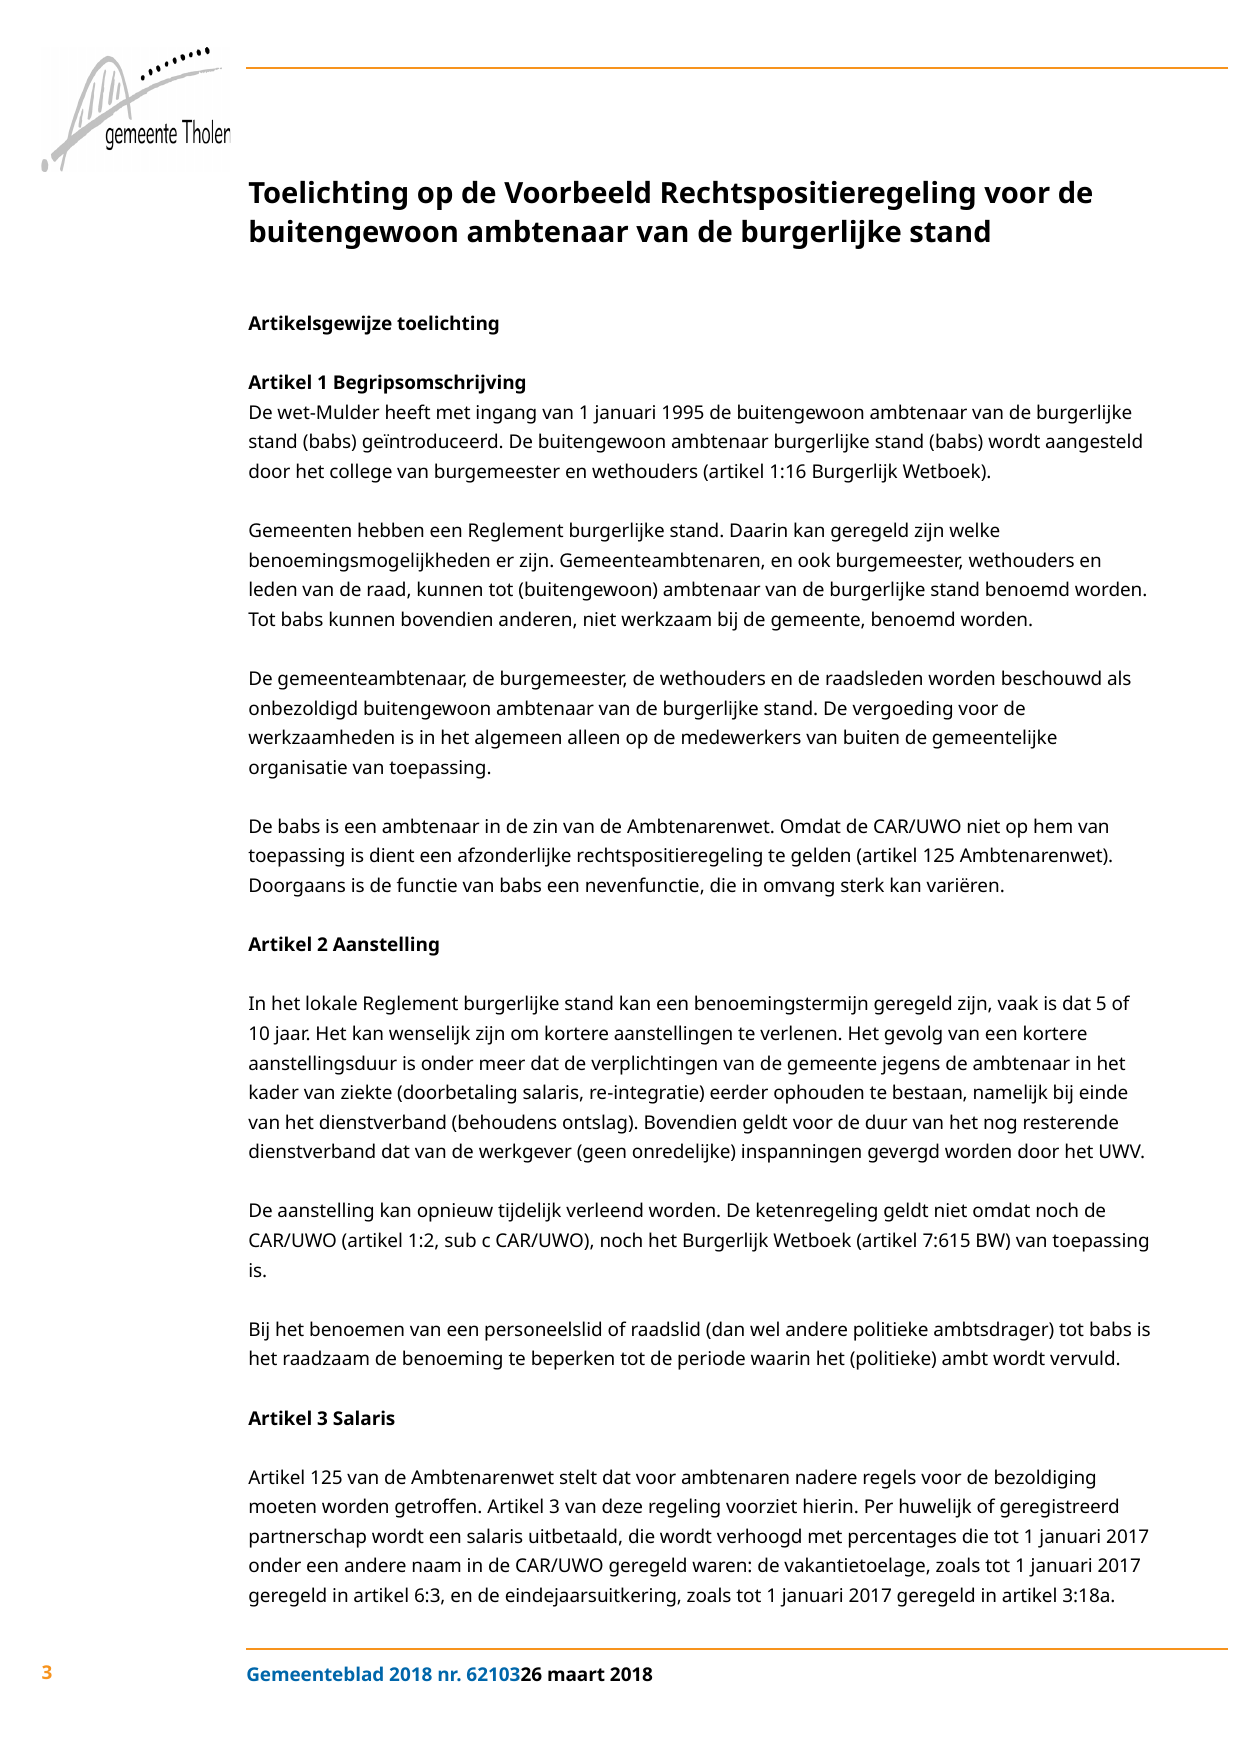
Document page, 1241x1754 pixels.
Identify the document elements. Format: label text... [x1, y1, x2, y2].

text Toelichting op de Voorbeeld Rechtspositieregeling voor de buitengewoon ambtenaar van de burgerlijke stand [248, 172, 1152, 251]
picture [41, 47, 231, 172]
text Artikel 2 Aanstelling [248, 931, 1152, 957]
text Artikel 3 Salaris [248, 1405, 1152, 1430]
text Artikelsgewijze toelichting [248, 310, 1152, 336]
text Gemeenten hebben een Reglement burgerlijke stand. Daarin kan geregeld zijn welke benoemingsmogelijkheden er zijn. Gemeenteambtenaren, en ook burgemeester, wethouders en leden van de raad, kunnen tot (buitengewoon) ambtenaar van de burgerlijke stand benoemd worden. Tot babs kunnen bovendien anderen, niet werkzaam bij de gemeente, benoemd worden. [248, 517, 1152, 632]
text Bij het benoemen van een personeelslid of raadslid (dan wel andere politieke ambtsdrager) tot babs is het raadzaam de benoeming te beperken tot de periode waarin het (politieke) ambt wordt vervuld. [248, 1316, 1152, 1371]
text De wet-Mulder heeft met ingang van 1 januari 1995 de buitengewoon ambtenaar van de burgerlijke stand (babs) geïntroduceerd. De buitengewoon ambtenaar burgerlijke stand (babs) wordt aangesteld door het college van burgemeester en wethouders (artikel 1:16 Burgerlijk Wetboek). [248, 399, 1152, 484]
text De aanstelling kan opnieuw tijdelijk verleend worden. De ketenregeling geldt niet omdat noch de CAR/UWO (artikel 1:2, sub c CAR/UWO), noch het Burgerlijk Wetboek (artikel 7:615 BW) van toepassing is. [248, 1198, 1152, 1282]
text Artikel 125 van de Ambtenarenwet stelt dat voor ambtenaren nadere regels voor de bezoldiging moeten worden getroffen. Artikel 3 van deze regeling voorziet hierin. Per huwelijk of geregistreerd partnerschap wordt een salaris uitbetaald, die wordt verhoogd met percentages die tot 1 januari 2017 onder een andere naam in de CAR/UWO geregeld waren: de vakantietoelage, zoals tot 1 januari 2017 geregeld in artikel 6:3, en de eindejaarsuitkering, zoals tot 1 januari 2017 geregeld in artikel 3:18a. [248, 1464, 1152, 1608]
text Artikel 1 Begripsomschrijving [248, 369, 1152, 395]
text De gemeenteambtenaar, de burgemeester, de wethouders en de raadsleden worden beschouwd als onbezoldigd buitengewoon ambtenaar van de burgerlijke stand. De vergoeding voor de werkzaamheden is in het algemeen alleen op de medewerkers van buiten de gemeentelijke organisatie van toepassing. [248, 665, 1152, 779]
text In het lokale Reglement burgerlijke stand kan een benoemingstermijn geregeld zijn, vaak is dat 5 of 10 jaar. Het kan wenselijk zijn om kortere aanstellingen te verlenen. Het gevolg van een kortere aanstellingsduur is onder meer dat de verplichtingen van de gemeente jegens de ambtenaar in het kader van ziekte (doorbetaling salaris, re-integratie) eerder ophouden te bestaan, namelijk bij einde van het dienstverband (behoudens ontslag). Bovendien geldt voor de duur van het nog resterende dienstverband dat van de werkgever (geen onredelijke) inspanningen gevergd worden door het UWV. [248, 991, 1152, 1164]
text De babs is een ambtenaar in de zin van de Ambtenarenwet. Omdat de CAR/UWO niet op hem van toepassing is dient een afzonderlijke rechtspositieregeling te gelden (artikel 125 Ambtenarenwet). Doorgaans is de functie van babs een nevenfunctie, die in omvang sterk kan variëren. [248, 813, 1152, 898]
